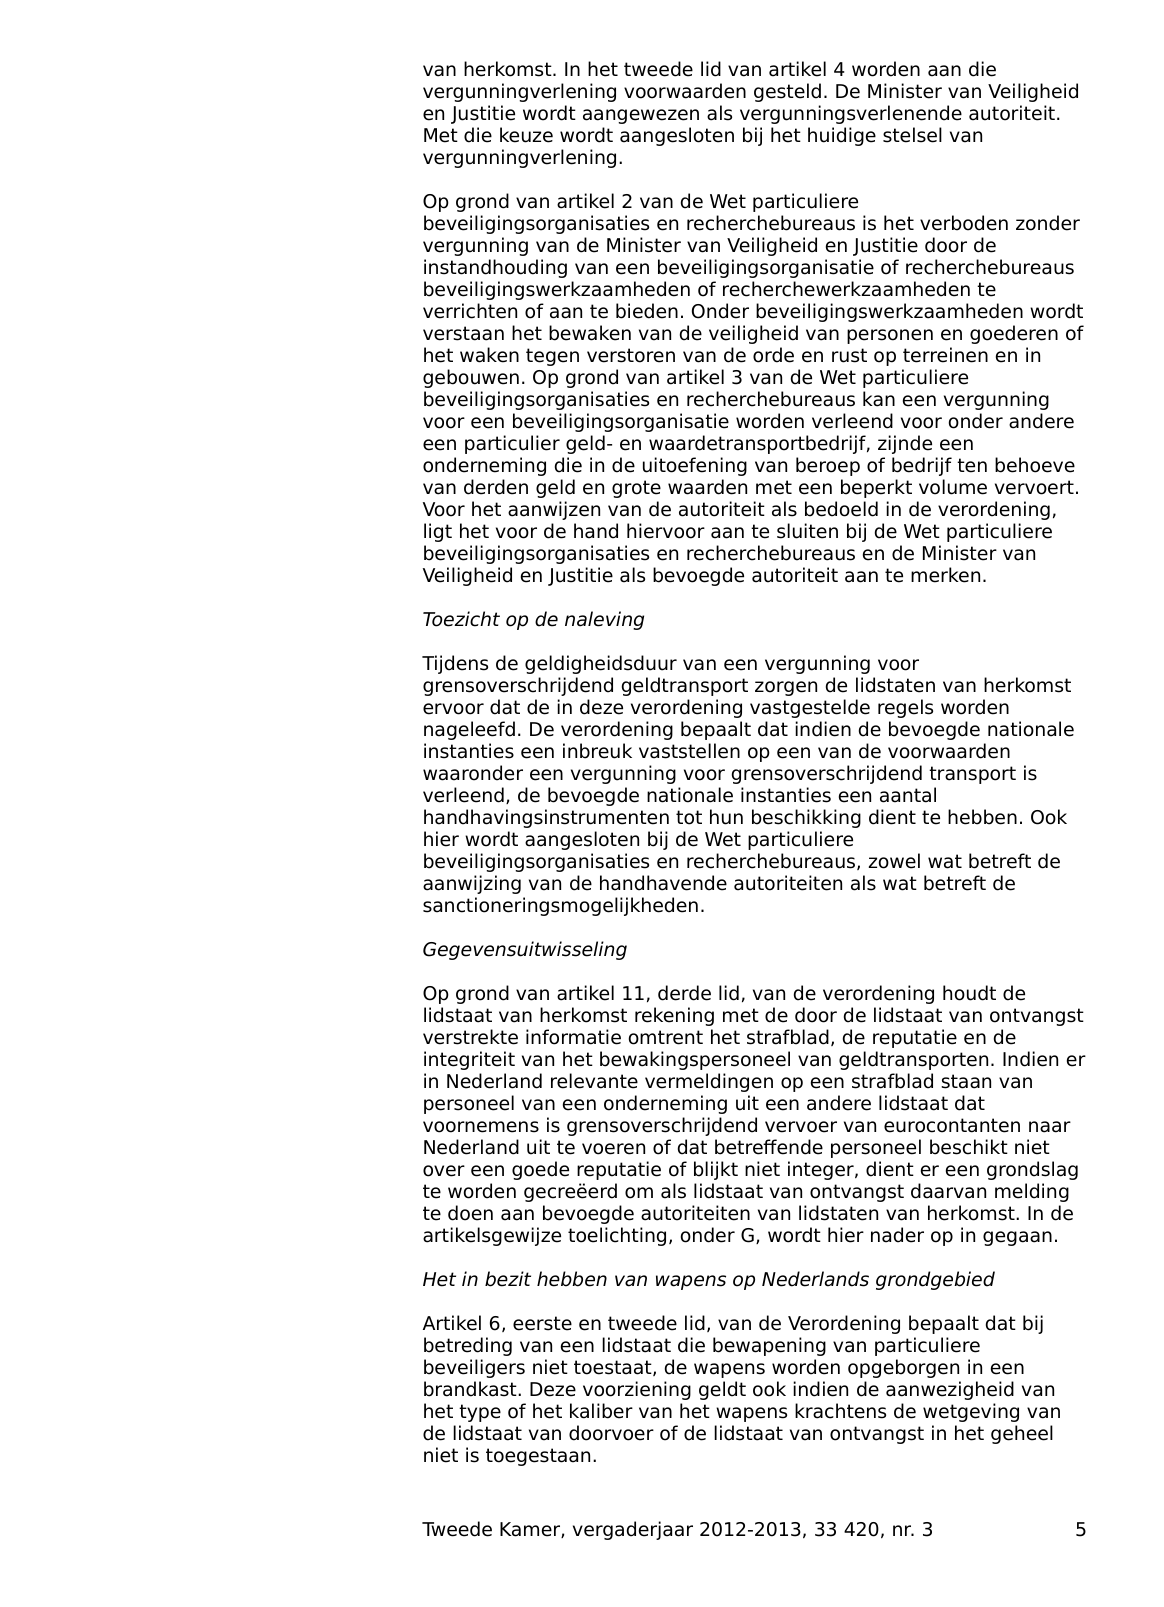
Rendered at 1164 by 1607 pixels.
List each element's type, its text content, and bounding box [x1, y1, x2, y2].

text Tijdens de geldigheidsduur van een vergunning voor grensoverschrijdend geldtransport zorgen de lidstaten van herkomst ervoor dat de in deze verordening vastgestelde regels worden nageleefd. De verordening bepaalt dat indien de bevoegde nationale instanties een inbreuk vaststellen op een van de voorwaarden waaronder een vergunning voor grensoverschrijdend transport is verleend, de bevoegde nationale instanties een aantal handhavingsinstrumenten tot hun beschikking dient te hebben. Ook hier wordt aangesloten bij de Wet particuliere beveiligingsorganisaties en recherchebureaus, zowel wat betreft de aanwijzing van de handhavende autoriteiten als wat betreft de sanctioneringsmogelijkheden. [422, 653, 1087, 917]
subtitle Gegevensuitwisseling [422, 939, 1087, 961]
text Voor het aanwijzen van de autoriteit als bedoeld in de verordening, ligt het voor de hand hiervoor aan te sluiten bij de Wet particuliere beveiligingsorganisaties en recherchebureaus en de Minister van Veiligheid en Justitie als bevoegde autoriteit aan te merken. [422, 499, 1087, 587]
text van herkomst. In het tweede lid van artikel 4 worden aan die vergunningverlening voorwaarden gesteld. De Minister van Veiligheid en Justitie wordt aangewezen als vergunningsverlenende autoriteit. Met die keuze wordt aangesloten bij het huidige stelsel van vergunningverlening. [422, 59, 1087, 169]
subtitle Toezicht op de naleving [422, 609, 1087, 631]
text Artikel 6, eerste en tweede lid, van de Verordening bepaalt dat bij betreding van een lidstaat die bewapening van particuliere beveiligers niet toestaat, de wapens worden opgeborgen in een brandkast. Deze voorziening geldt ook indien de aanwezigheid van het type of het kaliber van het wapens krachtens de wetgeving van de lidstaat van doorvoer of de lidstaat van ontvangst in het geheel niet is toegestaan. [422, 1313, 1087, 1467]
text Op grond van artikel 2 van de Wet particuliere beveiligingsorganisaties en recherchebureaus is het verboden zonder vergunning van de Minister van Veiligheid en Justitie door de instandhouding van een beveiligingsorganisatie of recherchebureaus beveiligingswerkzaamheden of recherchewerkzaamheden te verrichten of aan te bieden. Onder beveiligingswerkzaamheden wordt verstaan het bewaken van de veiligheid van personen en goederen of het waken tegen verstoren van de orde en rust op terreinen en in gebouwen. Op grond van artikel 3 van de Wet particuliere beveiligingsorganisaties en recherchebureaus kan een vergunning voor een beveiligingsorganisatie worden verleend voor onder andere een particulier geld- en waardetransportbedrijf, zijnde een onderneming die in de uitoefening van beroep of bedrijf ten behoeve van derden geld en grote waarden met een beperkt volume vervoert. [422, 191, 1087, 499]
subtitle Het in bezit hebben van wapens op Nederlands grondgebied [422, 1269, 1087, 1291]
text Op grond van artikel 11, derde lid, van de verordening houdt de lidstaat van herkomst rekening met de door de lidstaat van ontvangst verstrekte informatie omtrent het strafblad, de reputatie en de integriteit van het bewakingspersoneel van geldtransporten. Indien er in Nederland relevante vermeldingen op een strafblad staan van personeel van een onderneming uit een andere lidstaat dat voornemens is grensoverschrijdend vervoer van eurocontanten naar Nederland uit te voeren of dat betreffende personeel beschikt niet over een goede reputatie of blijkt niet integer, dient er een grondslag te worden gecreëerd om als lidstaat van ontvangst daarvan melding te doen aan bevoegde autoriteiten van lidstaten van herkomst. In de artikelsgewijze toelichting, onder G, wordt hier nader op in gegaan. [422, 983, 1087, 1247]
